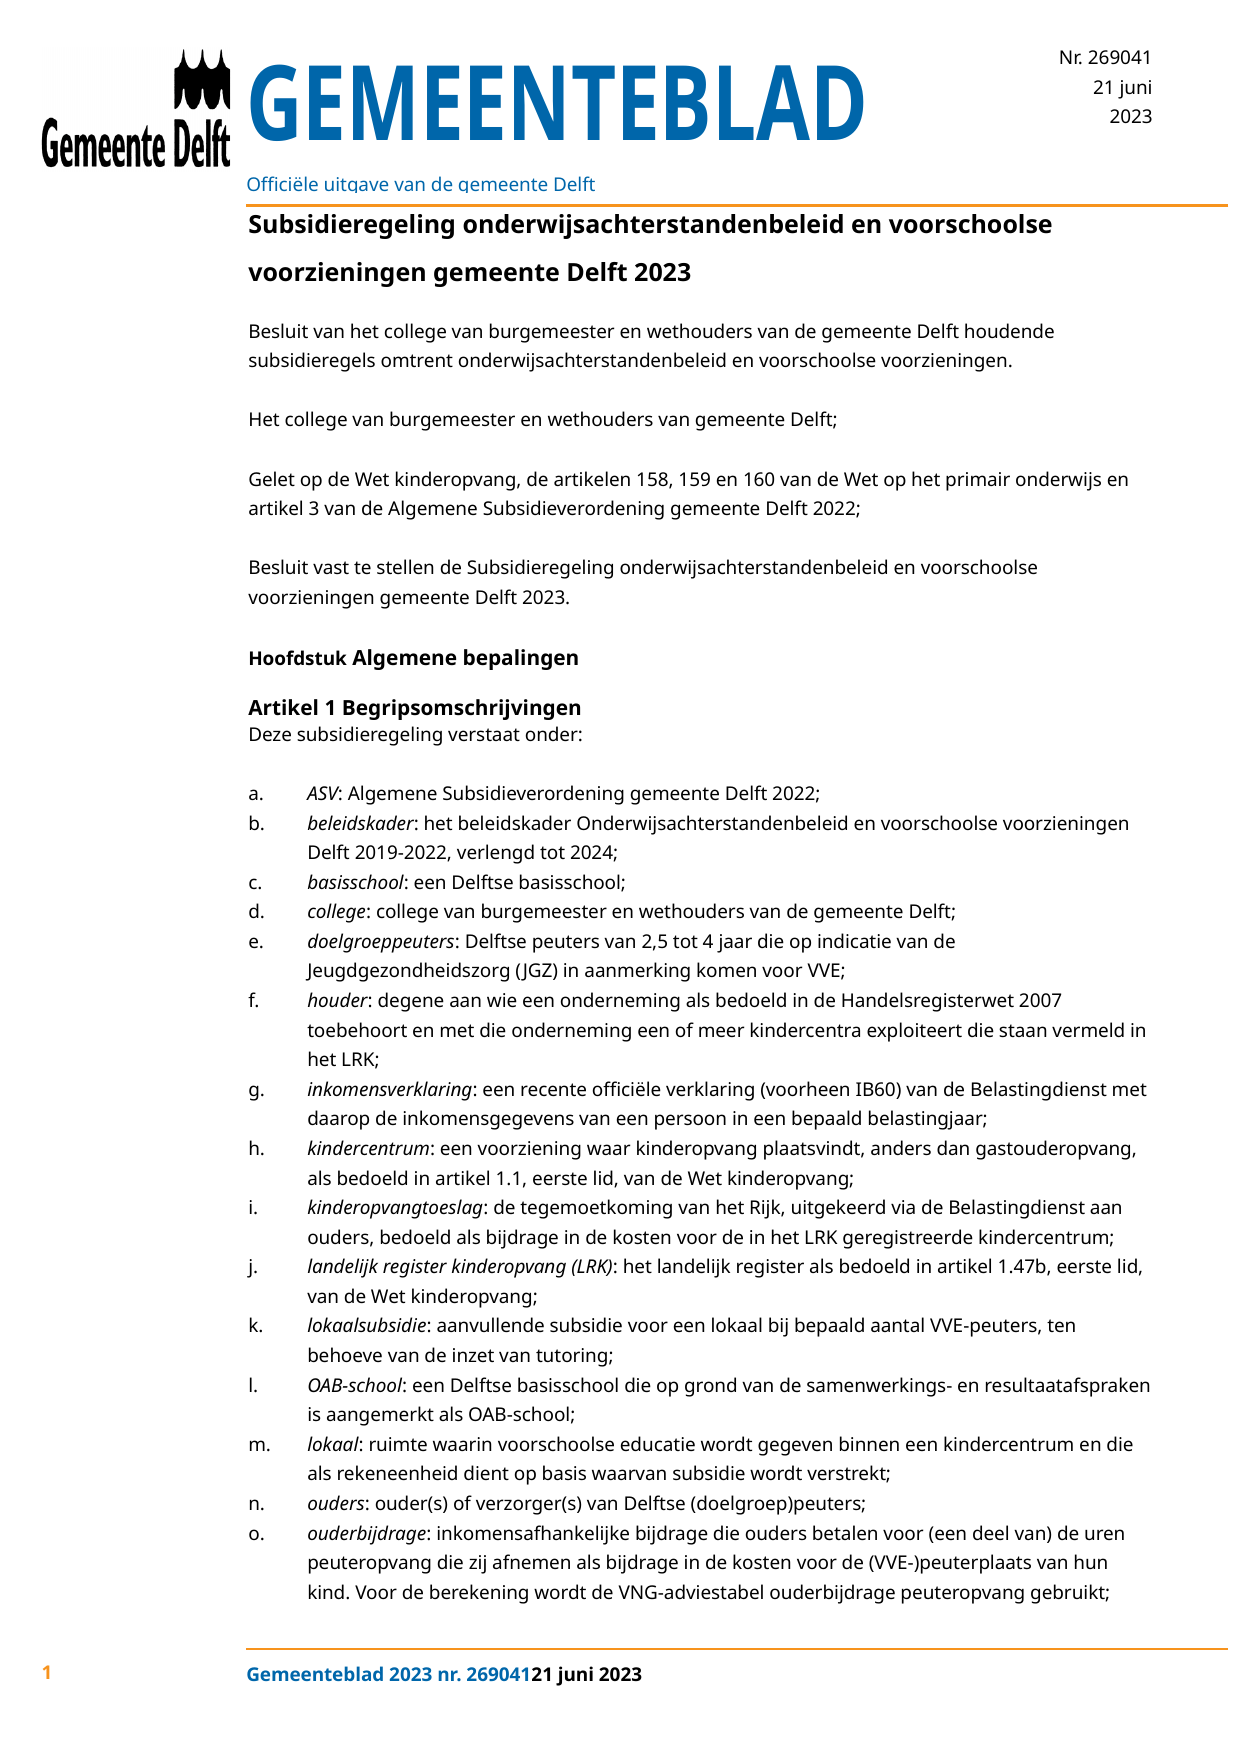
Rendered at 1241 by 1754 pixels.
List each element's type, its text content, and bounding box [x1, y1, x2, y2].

picture [41, 47, 231, 172]
list kinderopvangtoeslag: de tegemoetkoming van het Rijk, uitgekeerd via de Belastingdienst aan ouders, bedoeld als bijdrage in de kosten voor de in het LRK geregistreerde kindercentrum; [248, 1194, 1152, 1250]
text Hoofdstuk Algemene bepalingen [248, 643, 1152, 672]
list kindercentrum: een voorziening waar kinderopvang plaatsvindt, anders dan gastouderopvang, als bedoeld in artikel 1.1, eerste lid, van de Wet kinderopvang; [248, 1135, 1152, 1191]
list college: college van burgemeester en wethouders van de gemeente Delft; [248, 898, 1152, 924]
list OAB-school: een Delftse basisschool die op grond van de samenwerkings- en resultaatafspraken is aangemerkt als OAB-school; [248, 1372, 1152, 1427]
list doelgroeppeuters: Delftse peuters van 2,5 tot 4 jaar die op indicatie van de Jeugdgezondheidszorg (JGZ) in aanmerking komen voor VVE; [248, 928, 1152, 983]
text Het college van burgemeester en wethouders van gemeente Delft; [248, 407, 1152, 432]
list basisschool: een Delftse basisschool; [248, 869, 1152, 895]
text Gelet op de Wet kinderopvang, de artikelen 158, 159 en 160 van de Wet op het primair onderwijs en artikel 3 van de Algemene Subsidieverordening gemeente Delft 2022; [248, 466, 1152, 521]
list ouderbijdrage: inkomensafhankelijke bijdrage die ouders betalen voor (een deel van) de uren peuteropvang die zij afnemen als bijdrage in de kosten voor de (VVE-)peuterplaats van hun kind. Voor de berekening wordt de VNG-adviestabel ouderbijdrage peuteropvang gebruikt; [248, 1520, 1152, 1605]
list beleidskader: het beleidskader Onderwijsachterstandenbeleid en voorschoolse voorzieningen Delft 2019-2022, verlengd tot 2024; [248, 810, 1152, 865]
list houder: degene aan wie een onderneming als bedoeld in de Handelsregisterwet 2007 toebehoort en met die onderneming een of meer kindercentra exploiteert die staan vermeld in het LRK; [248, 987, 1152, 1072]
text Besluit vast te stellen de Subsidieregeling onderwijsachterstandenbeleid en voorschoolse voorzieningen gemeente Delft 2023. [248, 554, 1152, 610]
list ouders: ouder(s) of verzorger(s) van Delftse (doelgroep)peuters; [248, 1490, 1152, 1516]
list lokaal: ruimte waarin voorschoolse educatie wordt gegeven binnen een kindercentrum en die als rekeneenheid dient op basis waarvan subsidie wordt verstrekt; [248, 1431, 1152, 1486]
list inkomensverklaring: een recente officiële verklaring (voorheen IB60) van de Belastingdienst met daarop de inkomensgegevens van een persoon in een bepaald belastingjaar; [248, 1076, 1152, 1131]
text Artikel 1 Begripsomschrijvingen [248, 693, 1152, 721]
list landelijk register kinderopvang (LRK): het landelijk register als bedoeld in artikel 1.47b, eerste lid, van de Wet kinderopvang; [248, 1253, 1152, 1309]
list ASV: Algemene Subsidieverordening gemeente Delft 2022; [248, 780, 1152, 806]
text Besluit van het college van burgemeester en wethouders van de gemeente Delft houdende subsidieregels omtrent onderwijsachterstandenbeleid en voorschoolse voorzieningen. [248, 318, 1152, 373]
text Deze subsidieregeling verstaat onder: [248, 721, 1152, 747]
list lokaalsubsidie: aanvullende subsidie voor een lokaal bij bepaald aantal VVE-peuters, ten behoeve van de inzet van tutoring; [248, 1313, 1152, 1368]
text Subsidieregeling onderwijsachterstandenbeleid en voorschoolse voorzieningen gemeente Delft 2023 [248, 207, 1152, 288]
